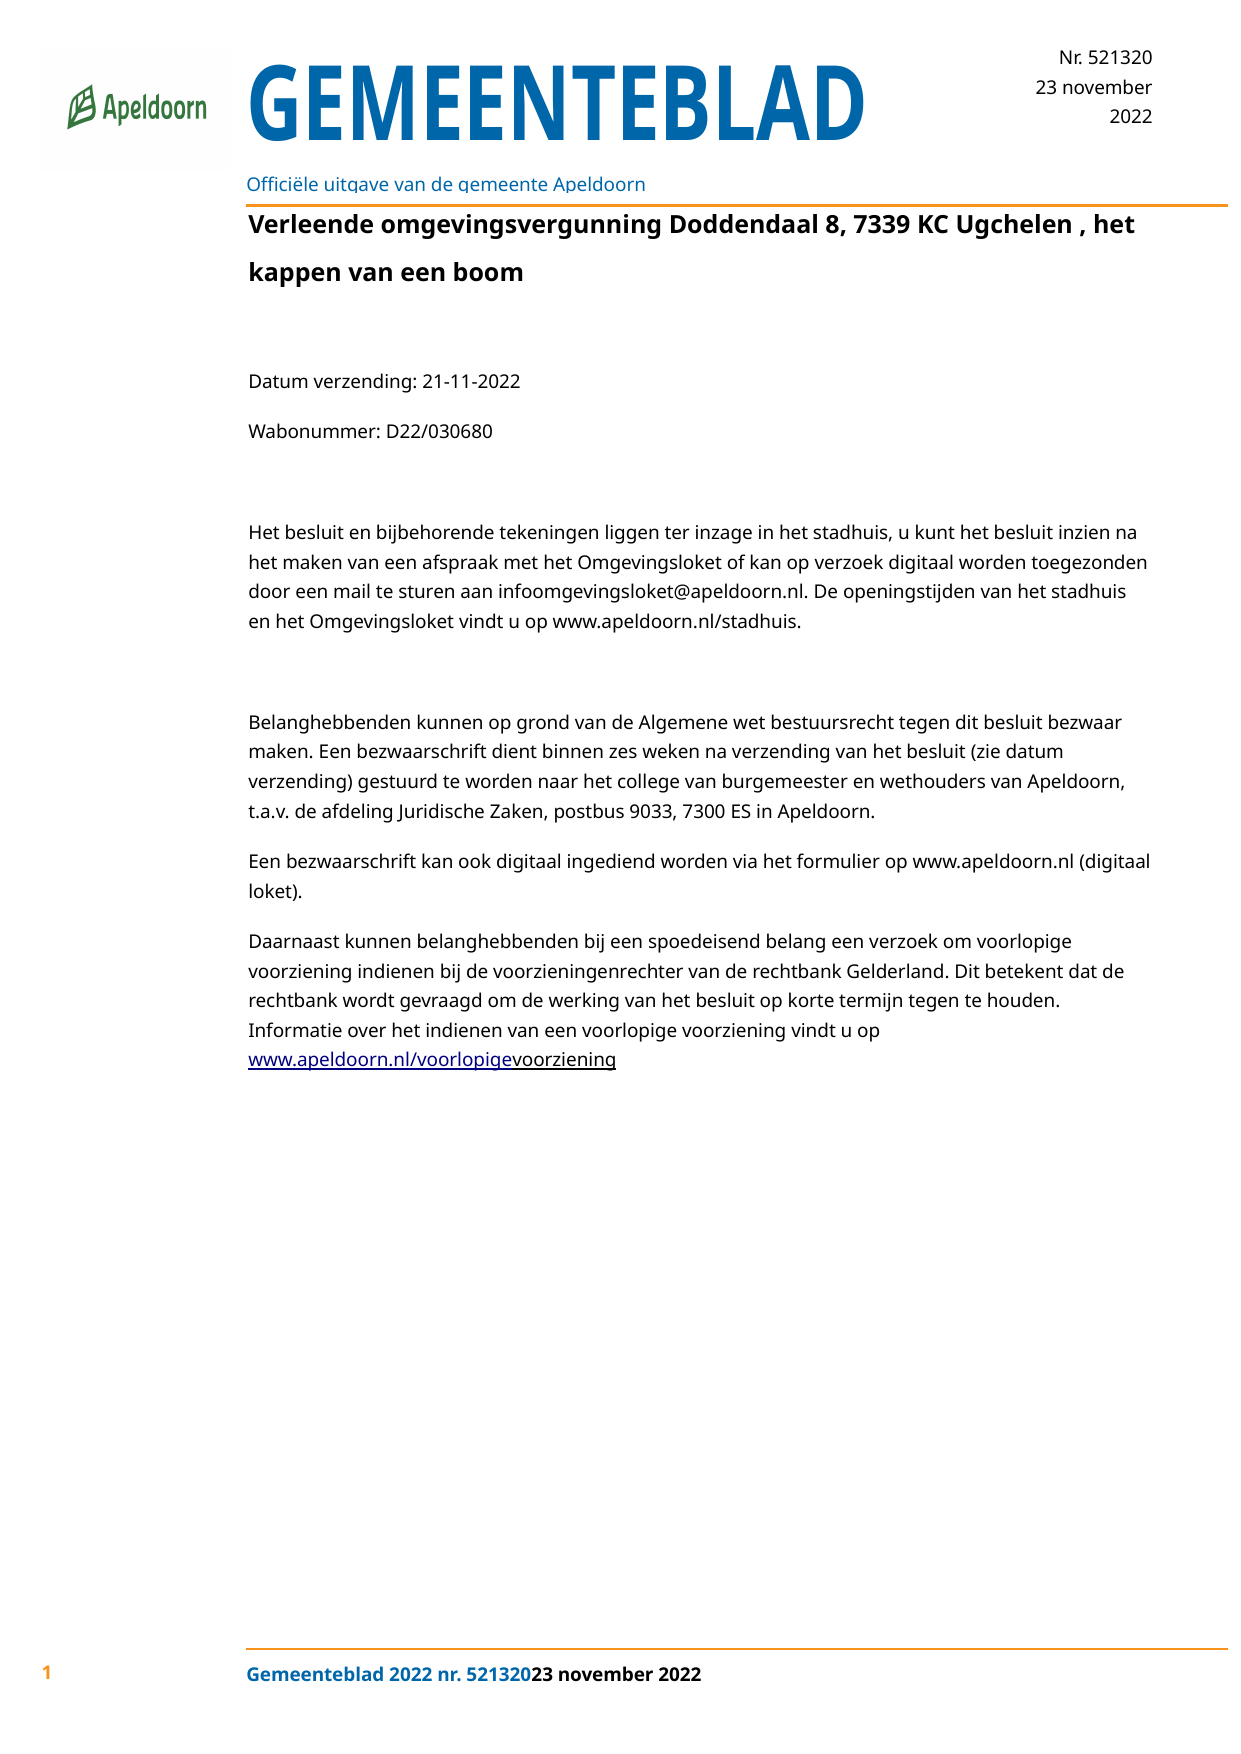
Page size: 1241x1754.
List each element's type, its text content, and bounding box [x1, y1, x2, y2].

text Belanghebbenden kunnen op grond van de Algemene wet bestuursrecht tegen dit besluit bezwaar maken. Een bezwaarschrift dient binnen zes weken na verzending van het besluit (zie datum verzending) gestuurd te worden naar het college van burgemeester en wethouders van Apeldoorn, t.a.v. de afdeling Juridische Zaken, postbus 9033, 7300 ES in Apeldoorn. [248, 709, 1152, 824]
text Het besluit en bijbehorende tekeningen liggen ter inzage in het stadhuis, u kunt het besluit inzien na het maken van een afspraak met het Omgevingsloket of kan op verzoek digitaal worden toegezonden door een mail te sturen aan infoomgevingsloket@apeldoorn.nl. De openingstijden van het stadhuis en het Omgevingsloket vindt u op www.apeldoorn.nl/stadhuis. [248, 519, 1152, 634]
picture [41, 47, 231, 172]
text Een bezwaarschrift kan ook digitaal ingediend worden via het formulier op www.apeldoorn.nl (digitaal loket). [248, 848, 1152, 904]
text Datum verzending: 21-11-2022 [248, 368, 1152, 394]
text Wabonummer: D22/030680 [248, 419, 1152, 444]
text Daarnaast kunnen belanghebbenden bij een spoedeisend belang een verzoek om voorlopige voorziening indienen bij de voorzieningenrechter van de rechtbank Gelderland. Dit betekent dat de rechtbank wordt gevraagd om de werking van het besluit op korte termijn tegen te houden. Informatie over het indienen van een voorlopige voorziening vindt u op www.apeldoorn.nl/voorlopigevoorziening [248, 928, 1152, 1072]
text Verleende omgevingsvergunning Doddendaal 8, 7339 KC Ugchelen , het kappen van een boom [248, 207, 1152, 288]
